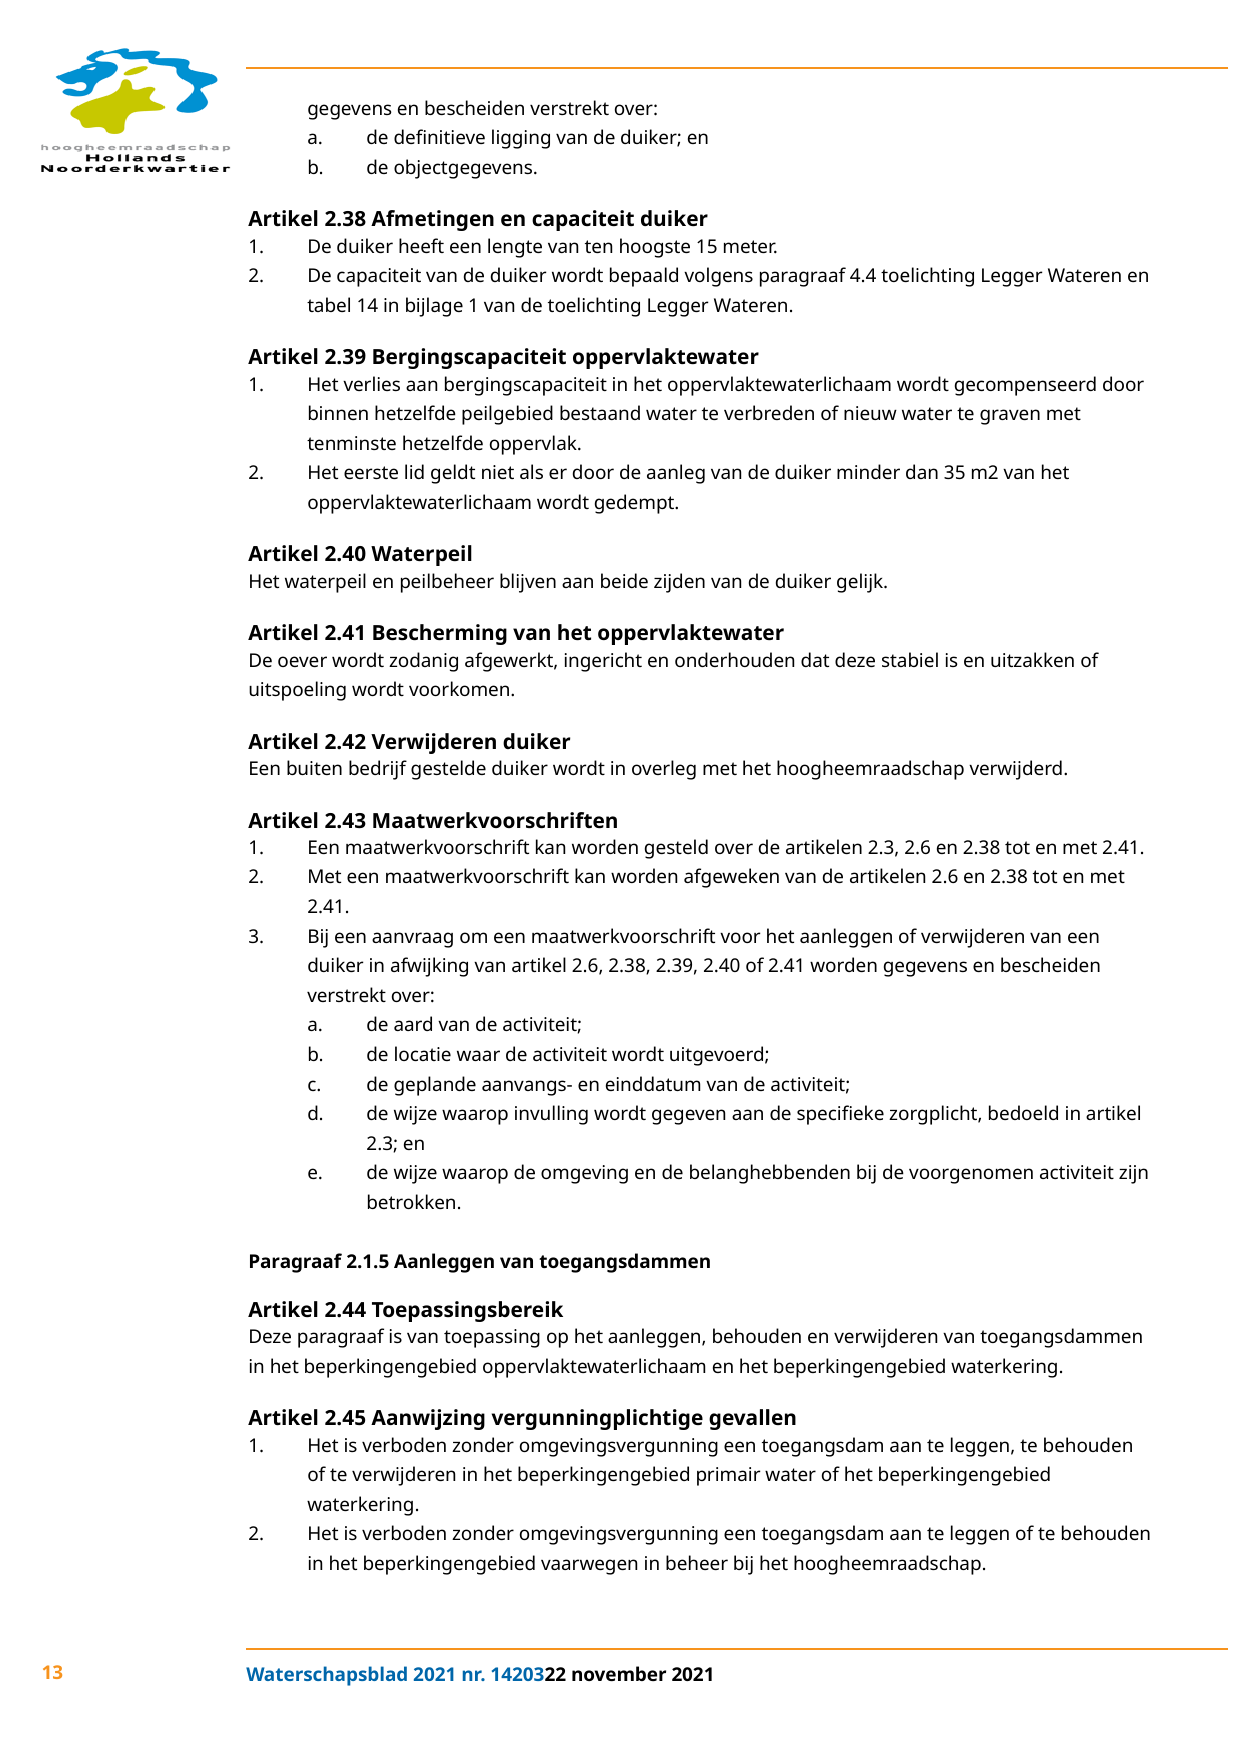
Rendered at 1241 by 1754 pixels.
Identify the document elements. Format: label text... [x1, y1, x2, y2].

text Artikel 2.44 Toepassingsbereik [248, 1295, 1152, 1323]
text Artikel 2.45 Aanwijzing vergunningplichtige gevallen [248, 1403, 1152, 1432]
text Artikel 2.43 Maatwerkvoorschriften [248, 806, 1152, 834]
list de definitieve ligging van de duiker; en [307, 124, 1152, 150]
text Artikel 2.40 Waterpeil [248, 539, 1152, 568]
list Met een maatwerkvoorschrift kan worden afgeweken van de artikelen 2.6 en 2.38 tot en met 2.41. [248, 864, 1152, 919]
list Het verlies aan bergingscapaciteit in het oppervlaktewaterlichaam wordt gecompenseerd door binnen hetzelfde peilgebied bestaand water te verbreden of nieuw water te graven met tenminste hetzelfde oppervlak. [248, 371, 1152, 456]
list de objectgegevens. [307, 154, 1152, 180]
text Artikel 2.42 Verwijderen duiker [248, 727, 1152, 755]
text Artikel 2.39 Bergingscapaciteit oppervlaktewater [248, 342, 1152, 371]
list de wijze waarop invulling wordt gegeven aan de specifieke zorgplicht, bedoeld in artikel 2.3; en [307, 1100, 1152, 1156]
list De capaciteit van de duiker wordt bepaald volgens paragraaf 4.4 toelichting Legger Wateren en tabel 14 in bijlage 1 van de toelichting Legger Wateren. [248, 262, 1152, 318]
list Een maatwerkvoorschrift kan worden gesteld over de artikelen 2.3, 2.6 en 2.38 tot en met 2.41. [248, 834, 1152, 860]
list Het is verboden zonder omgevingsvergunning een toegangsdam aan te leggen, te behouden of te verwijderen in het beperkingengebied primair water of het beperkingengebied waterkering. [248, 1432, 1152, 1517]
list De duiker heeft een lengte van ten hoogste 15 meter. [248, 233, 1152, 258]
list gegevens en bescheiden verstrekt over: [248, 95, 1152, 121]
text Artikel 2.41 Bescherming van het oppervlaktewater [248, 618, 1152, 647]
text Artikel 2.38 Afmetingen en capaciteit duiker [248, 204, 1152, 233]
text De oever wordt zodanig afgewerkt, ingericht en onderhouden dat deze stabiel is en uitzakken of uitspoeling wordt voorkomen. [248, 647, 1152, 702]
list Bij een aanvraag om een maatwerkvoorschrift voor het aanleggen of verwijderen van een duiker in afwijking van artikel 2.6, 2.38, 2.39, 2.40 of 2.41 worden gegevens en bescheiden verstrekt over: [248, 923, 1152, 1008]
list Het is verboden zonder omgevingsvergunning een toegangsdam aan te leggen of te behouden in het beperkingengebied vaarwegen in beheer bij het hoogheemraadschap. [248, 1521, 1152, 1576]
text Een buiten bedrijf gestelde duiker wordt in overleg met het hoogheemraadschap verwijderd. [248, 755, 1152, 781]
text Paragraaf 2.1.5 Aanleggen van toegangsdammen [248, 1248, 1152, 1274]
list de locatie waar de activiteit wordt uitgevoerd; [307, 1041, 1152, 1067]
text Deze paragraaf is van toepassing op het aanleggen, behouden en verwijderen van toegangsdammen in het beperkingengebied oppervlaktewaterlichaam en het beperkingengebied waterkering. [248, 1323, 1152, 1379]
list de wijze waarop de omgeving en de belanghebbenden bij de voorgenomen activiteit zijn betrokken. [307, 1159, 1152, 1215]
text Het waterpeil en peilbeheer blijven aan beide zijden van de duiker gelijk. [248, 568, 1152, 594]
list de geplande aanvangs- en einddatum van de activiteit; [307, 1071, 1152, 1097]
list Het eerste lid geldt niet als er door de aanleg van de duiker minder dan 35 m2 van het oppervlaktewaterlichaam wordt gedempt. [248, 459, 1152, 515]
picture [41, 47, 231, 172]
list de aard van de activiteit; [307, 1012, 1152, 1037]
